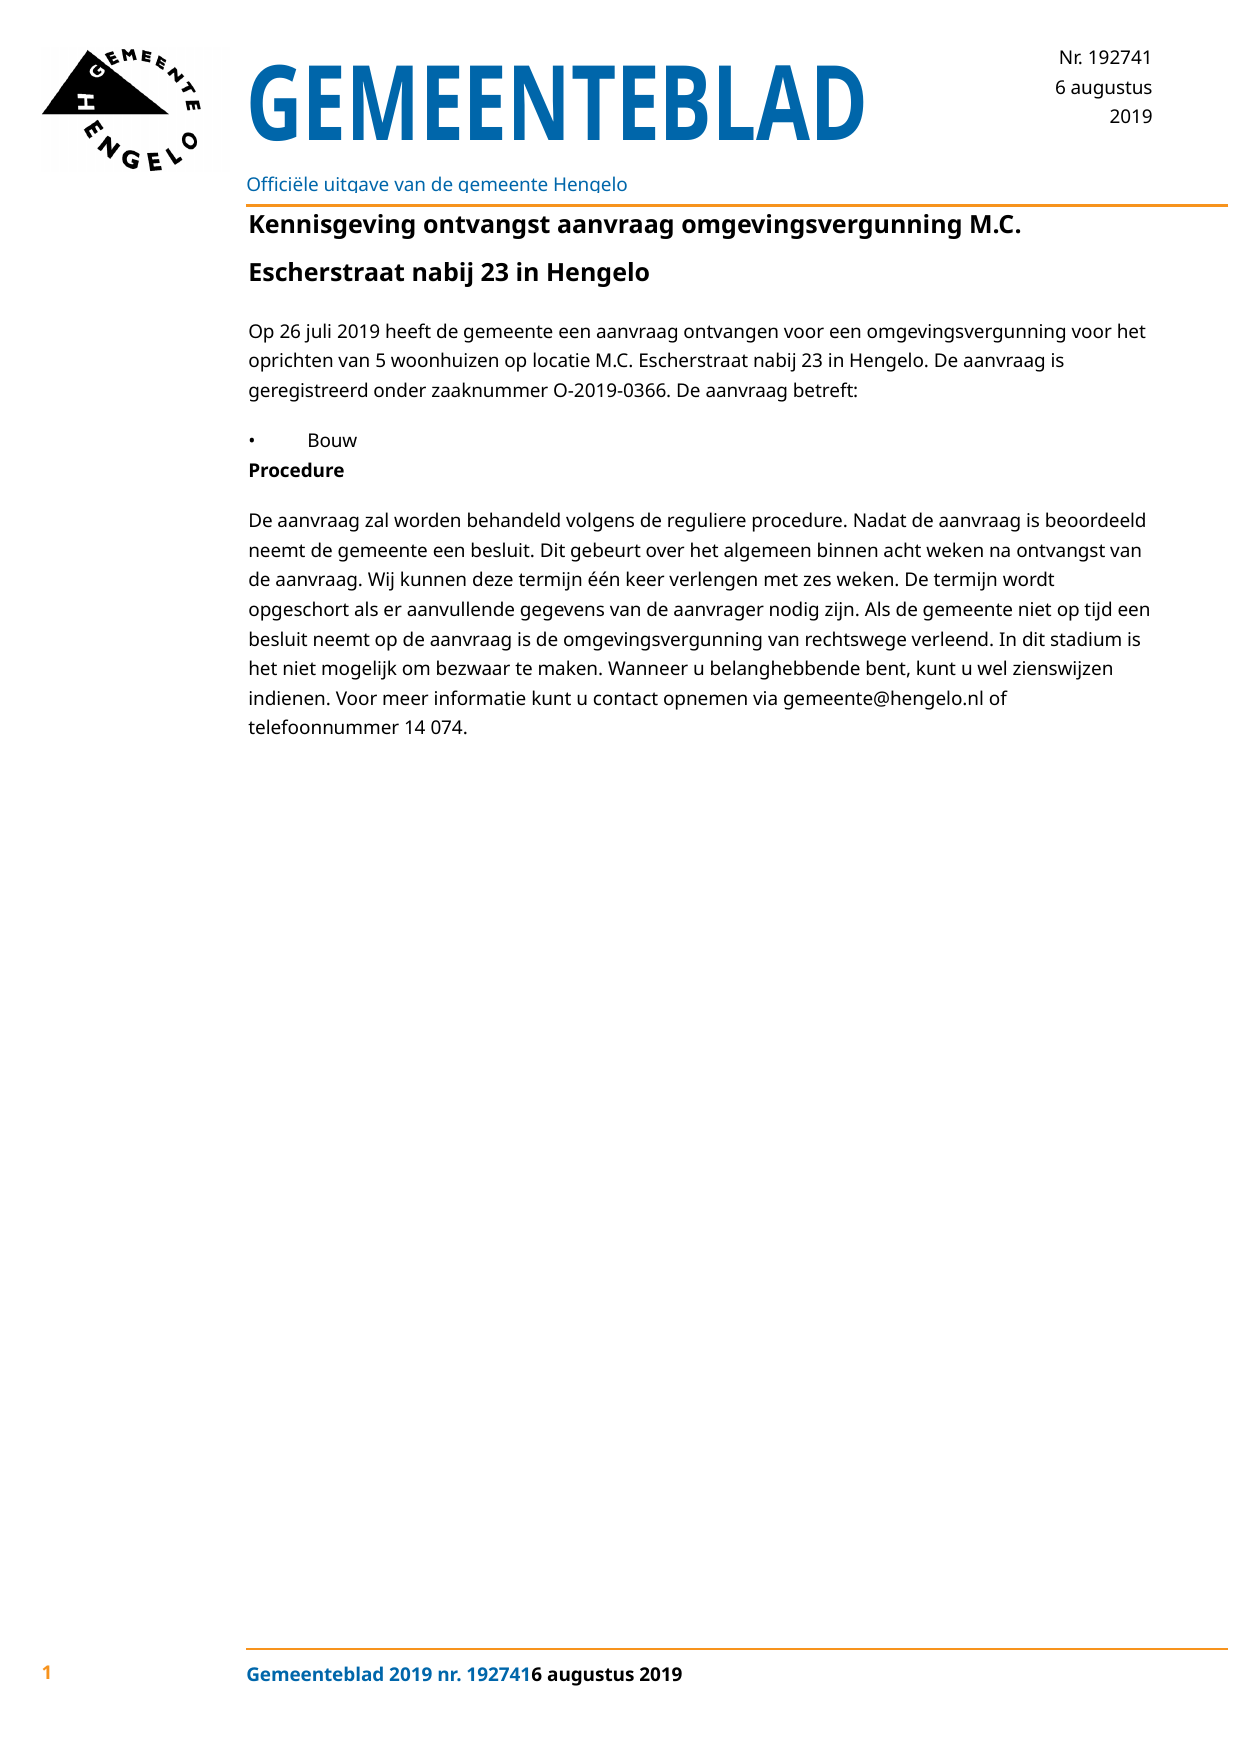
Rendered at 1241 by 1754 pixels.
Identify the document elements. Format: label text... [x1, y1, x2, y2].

text Procedure [248, 457, 1152, 483]
text Op 26 juli 2019 heeft de gemeente een aanvraag ontvangen voor een omgevingsvergunning voor het oprichten van 5 woonhuizen op locatie M.C. Escherstraat nabij 23 in Hengelo. De aanvraag is geregistreerd onder zaaknummer O-2019-0366. De aanvraag betreft: [248, 318, 1152, 403]
text De aanvraag zal worden behandeld volgens de reguliere procedure. Nadat de aanvraag is beoordeeld neemt de gemeente een besluit. Dit gebeurt over het algemeen binnen acht weken na ontvangst van de aanvraag. Wij kunnen deze termijn één keer verlengen met zes weken. De termijn wordt opgeschort als er aanvullende gegevens van de aanvrager nodig zijn. Als de gemeente niet op tijd een besluit neemt op de aanvraag is de omgevingsvergunning van rechtswege verleend. In dit stadium is het niet mogelijk om bezwaar te maken. Wanneer u belanghebbende bent, kunt u wel zienswijzen indienen. Voor meer informatie kunt u contact opnemen via gemeente@hengelo.nl of telefoonnummer 14 074. [248, 507, 1152, 740]
text Kennisgeving ontvangst aanvraag omgevingsvergunning M.C. Escherstraat nabij 23 in Hengelo [248, 207, 1152, 288]
picture [41, 47, 231, 172]
list Bouw [248, 427, 1152, 453]
